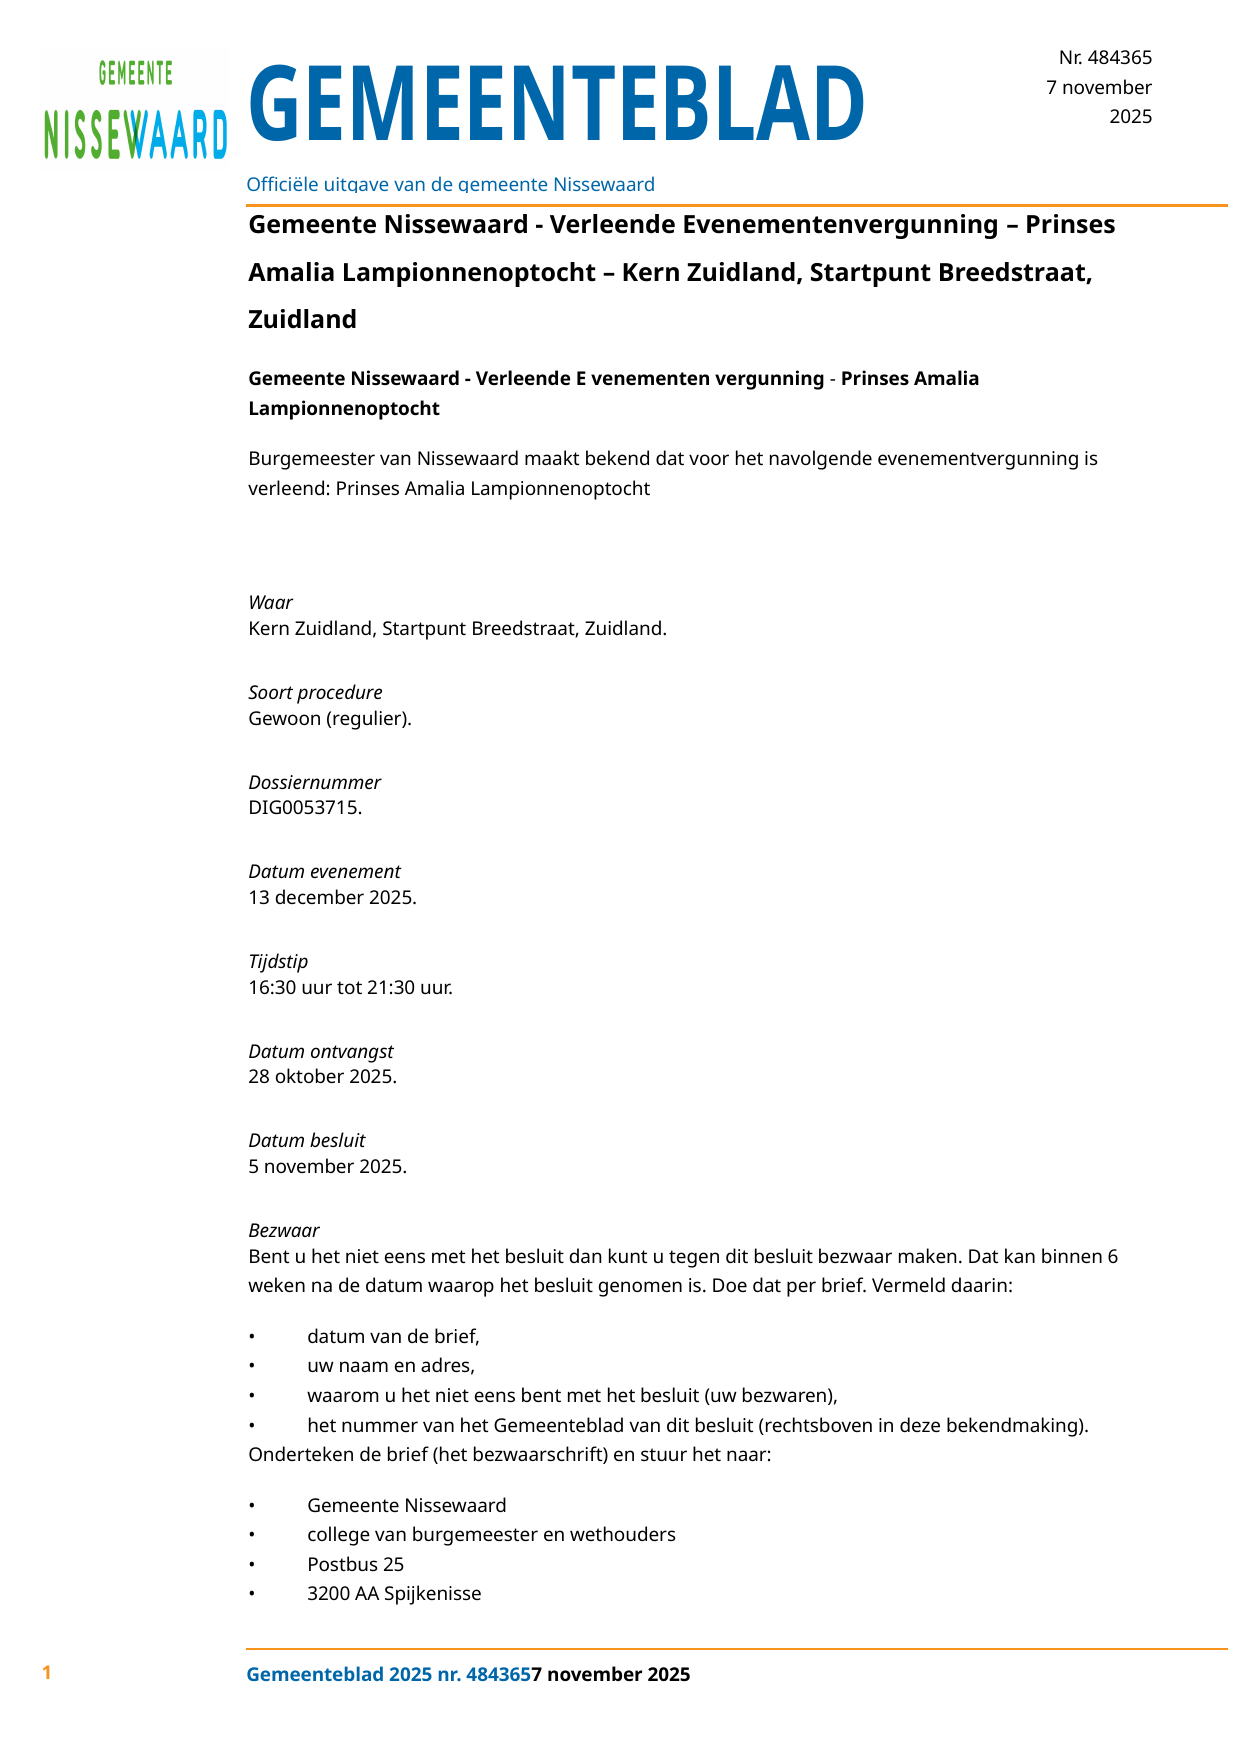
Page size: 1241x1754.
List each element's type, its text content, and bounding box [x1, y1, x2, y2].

text Gewoon (regulier). [248, 705, 1152, 731]
text Bezwaar [248, 1217, 1152, 1243]
text Dossiernummer [248, 769, 1152, 794]
text Datum evenement [248, 858, 1152, 884]
text 5 november 2025. [248, 1153, 1152, 1179]
text 16:30 uur tot 21:30 uur. [248, 974, 1152, 1000]
text 13 december 2025. [248, 884, 1152, 910]
text Gemeente Nissewaard - Verleende Evenementenvergunning – Prinses Amalia Lampionnenoptocht – Kern Zuidland, Startpunt Breedstraat, Zuidland [248, 207, 1152, 336]
picture [41, 47, 231, 172]
text Gemeente Nissewaard - Verleende E venementen vergunning - Prinses Amalia Lampionnenoptocht [248, 366, 1152, 421]
list Postbus 25 [248, 1551, 1152, 1577]
list het nummer van het Gemeenteblad van dit besluit (rechtsboven in deze bekendmaking). [248, 1412, 1152, 1437]
text Kern Zuidland, Startpunt Breedstraat, Zuidland. [248, 615, 1152, 641]
text 28 oktober 2025. [248, 1064, 1152, 1089]
text Datum ontvangst [248, 1038, 1152, 1064]
list datum van de brief, [248, 1323, 1152, 1349]
text DIG0053715. [248, 794, 1152, 820]
list waarom u het niet eens bent met het besluit (uw bezwaren), [248, 1382, 1152, 1408]
text Bent u het niet eens met het besluit dan kunt u tegen dit besluit bezwaar maken. Dat kan binnen 6 weken na de datum waarop het besluit genomen is. Doe dat per brief. Vermeld daarin: [248, 1243, 1152, 1298]
text Datum besluit [248, 1128, 1152, 1153]
list college van burgemeester en wethouders [248, 1521, 1152, 1547]
list 3200 AA Spijkenisse [248, 1581, 1152, 1606]
text Waar [248, 589, 1152, 615]
list uw naam en adres, [248, 1353, 1152, 1378]
text Burgemeester van Nissewaard maakt bekend dat voor het navolgende evenementvergunning is verleend: Prinses Amalia Lampionnenoptocht [248, 446, 1152, 501]
text Tijdstip [248, 948, 1152, 974]
list Gemeente Nissewaard [248, 1492, 1152, 1517]
text Onderteken de brief (het bezwaarschrift) en stuur het naar: [248, 1441, 1152, 1467]
text Soort procedure [248, 679, 1152, 705]
